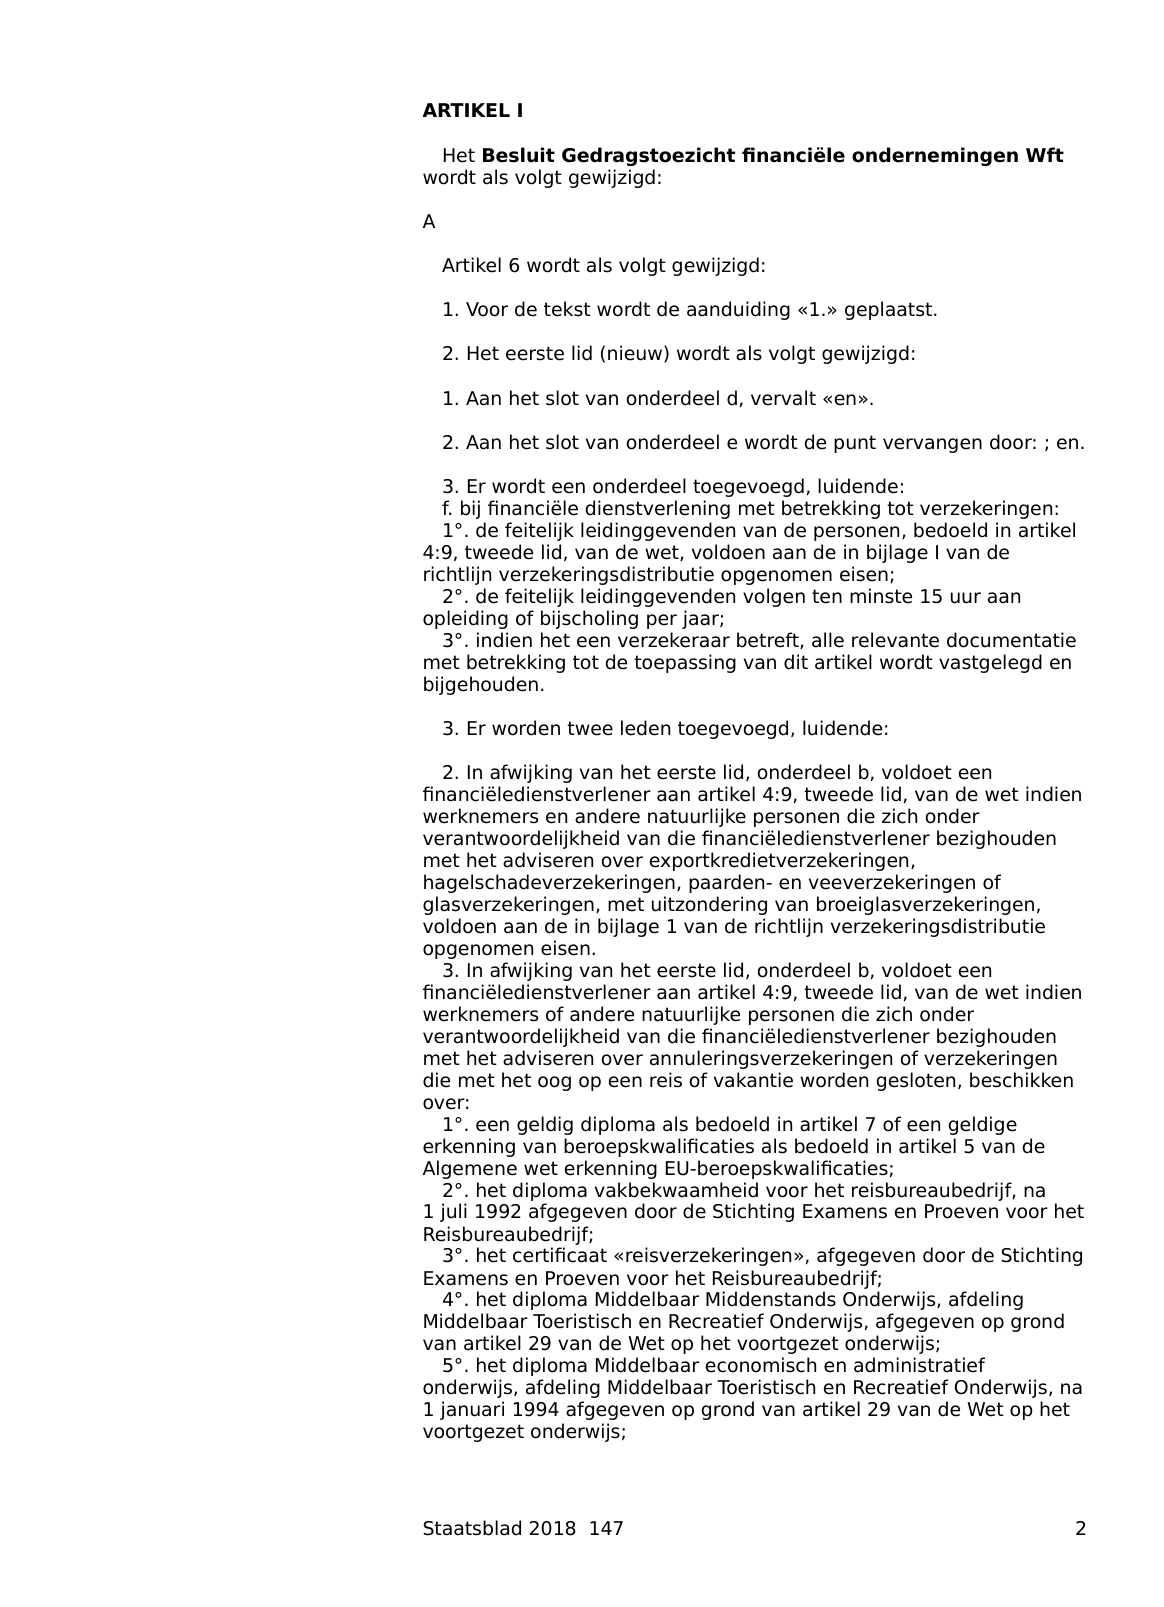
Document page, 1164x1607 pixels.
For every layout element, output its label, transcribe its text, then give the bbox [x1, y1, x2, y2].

text 1°. de feitelijk leidinggevenden van de personen, bedoeld in artikel 4:9, tweede lid, van de wet, voldoen aan de in bijlage I van de richtlijn verzekeringsdistributie opgenomen eisen; [422, 520, 1087, 586]
text f. bij financiële dienstverlening met betrekking tot verzekeringen: [422, 498, 1087, 520]
text 2. In afwijking van het eerste lid, onderdeel b, voldoet een financiëledienstverlener aan artikel 4:9, tweede lid, van de wet indien werknemers en andere natuurlijke personen die zich onder verantwoordelijkheid van die financiëledienstverlener bezighouden met het adviseren over exportkredietverzekeringen, hagelschadeverzekeringen, paarden- en veeverzekeringen of glasverzekeringen, met uitzondering van broeiglasverzekeringen, voldoen aan de in bijlage 1 van de richtlijn verzekeringsdistributie opgenomen eisen. [422, 762, 1087, 960]
text 3°. indien het een verzekeraar betreft, alle relevante documentatie met betrekking tot de toepassing van dit artikel wordt vastgelegd en bijgehouden. [422, 629, 1087, 696]
text 2°. de feitelijk leidinggevenden volgen ten minste 15 uur aan opleiding of bijscholing per jaar; [422, 586, 1087, 629]
text 4°. het diploma Middelbaar Middenstands Onderwijs, afdeling Middelbaar Toeristisch en Recreatief Onderwijs, afgegeven op grond van artikel 29 van de Wet op het voortgezet onderwijs; [422, 1289, 1087, 1355]
text Het Besluit Gedragstoezicht financiële ondernemingen Wft wordt als volgt gewijzigd: [422, 144, 1087, 188]
text 1. Aan het slot van onderdeel d, vervalt «en». [422, 387, 1087, 409]
text 2. Aan het slot van onderdeel e wordt de punt vervangen door: ; en. [422, 432, 1087, 453]
text 1°. een geldig diploma als bedoeld in artikel 7 of een geldige erkenning van beroepskwalificaties als bedoeld in artikel 5 van de Algemene wet erkenning EU-beroepskwalificaties; [422, 1113, 1087, 1179]
text 2°. het diploma vakbekwaamheid voor het reisbureaubedrijf, na 1 juli 1992 afgegeven door de Stichting Examens en Proeven voor het Reisbureaubedrijf; [422, 1179, 1087, 1245]
text Artikel 6 wordt als volgt gewijzigd: [422, 255, 1087, 277]
text 3. In afwijking van het eerste lid, onderdeel b, voldoet een financiëledienstverlener aan artikel 4:9, tweede lid, van de wet indien werknemers of andere natuurlijke personen die zich onder verantwoordelijkheid van die financiëledienstverlener bezighouden met het adviseren over annuleringsverzekeringen of verzekeringen die met het oog op een reis of vakantie worden gesloten, beschikken over: [422, 960, 1087, 1113]
subtitle ARTIKEL I [422, 100, 1087, 122]
text 1. Voor de tekst wordt de aanduiding «1.» geplaatst. [422, 299, 1087, 321]
text A [422, 211, 1087, 233]
text 2. Het eerste lid (nieuw) wordt als volgt gewijzigd: [422, 343, 1087, 365]
text 3. Er worden twee leden toegevoegd, luidende: [422, 718, 1087, 740]
text 3°. het certificaat «reisverzekeringen», afgegeven door de Stichting Examens en Proeven voor het Reisbureaubedrijf; [422, 1245, 1087, 1289]
text 3. Er wordt een onderdeel toegevoegd, luidende: [422, 476, 1087, 498]
text 5°. het diploma Middelbaar economisch en administratief onderwijs, afdeling Middelbaar Toeristisch en Recreatief Onderwijs, na 1 januari 1994 afgegeven op grond van artikel 29 van de Wet op het voortgezet onderwijs; [422, 1355, 1087, 1443]
